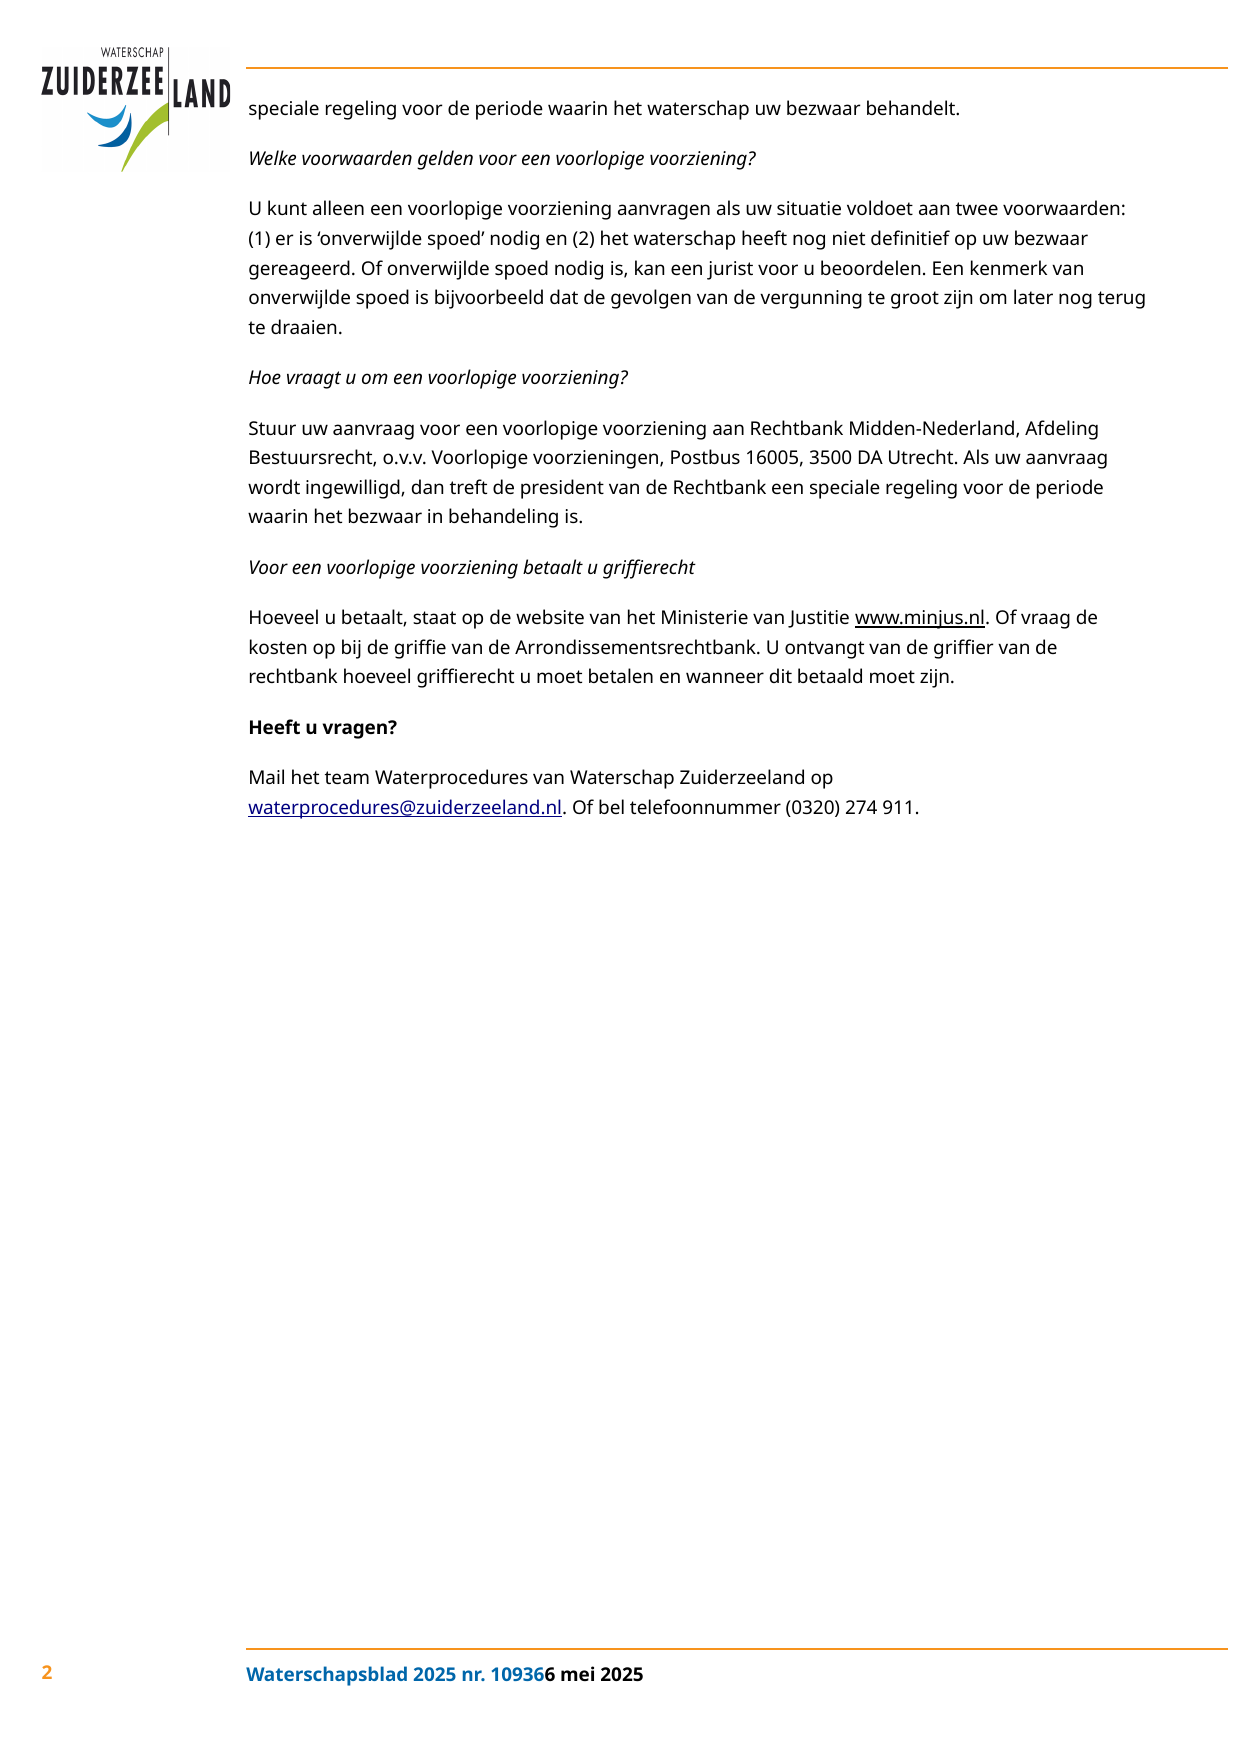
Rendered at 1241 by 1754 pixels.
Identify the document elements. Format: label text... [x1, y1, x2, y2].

text Welke voorwaarden gelden voor een voorlopige voorziening? [248, 145, 1152, 171]
text Stuur uw aanvraag voor een voorlopige voorziening aan Rechtbank Midden-Nederland, Afdeling Bestuursrecht, o.v.v. Voorlopige voorzieningen, Postbus 16005, 3500 DA Utrecht. Als uw aanvraag wordt ingewilligd, dan treft de president van de Rechtbank een speciale regeling voor de periode waarin het bezwaar in behandeling is. [248, 415, 1152, 529]
text Hoeveel u betaalt, staat op de website van het Ministerie van Justitie www.minjus.nl. Of vraag de kosten op bij de griffie van de Arrondissementsrechtbank. U ontvangt van de griffier van de rechtbank hoeveel griffierecht u moet betalen en wanneer dit betaald moet zijn. [248, 604, 1152, 689]
text Mail het team Waterprocedures van Waterschap Zuiderzeeland op waterprocedures@zuiderzeeland.nl. Of bel telefoonnummer (0320) 274 911. [248, 764, 1152, 820]
text speciale regeling voor de periode waarin het waterschap uw bezwaar behandelt. [248, 95, 1152, 121]
text Voor een voorlopige voorziening betaalt u griffierecht [248, 554, 1152, 580]
text Hoe vraagt u om een voorlopige voorziening? [248, 364, 1152, 390]
picture [41, 47, 231, 172]
text Heeft u vragen? [248, 714, 1152, 740]
text U kunt alleen een voorlopige voorziening aanvragen als uw situatie voldoet aan twee voorwaarden: (1) er is ‘onverwijlde spoed’ nodig en (2) het waterschap heeft nog niet definitief op uw bezwaar gereageerd. Of onverwijlde spoed nodig is, kan een jurist voor u beoordelen. Een kenmerk van onverwijlde spoed is bijvoorbeeld dat de gevolgen van de vergunning te groot zijn om later nog terug te draaien. [248, 196, 1152, 340]
